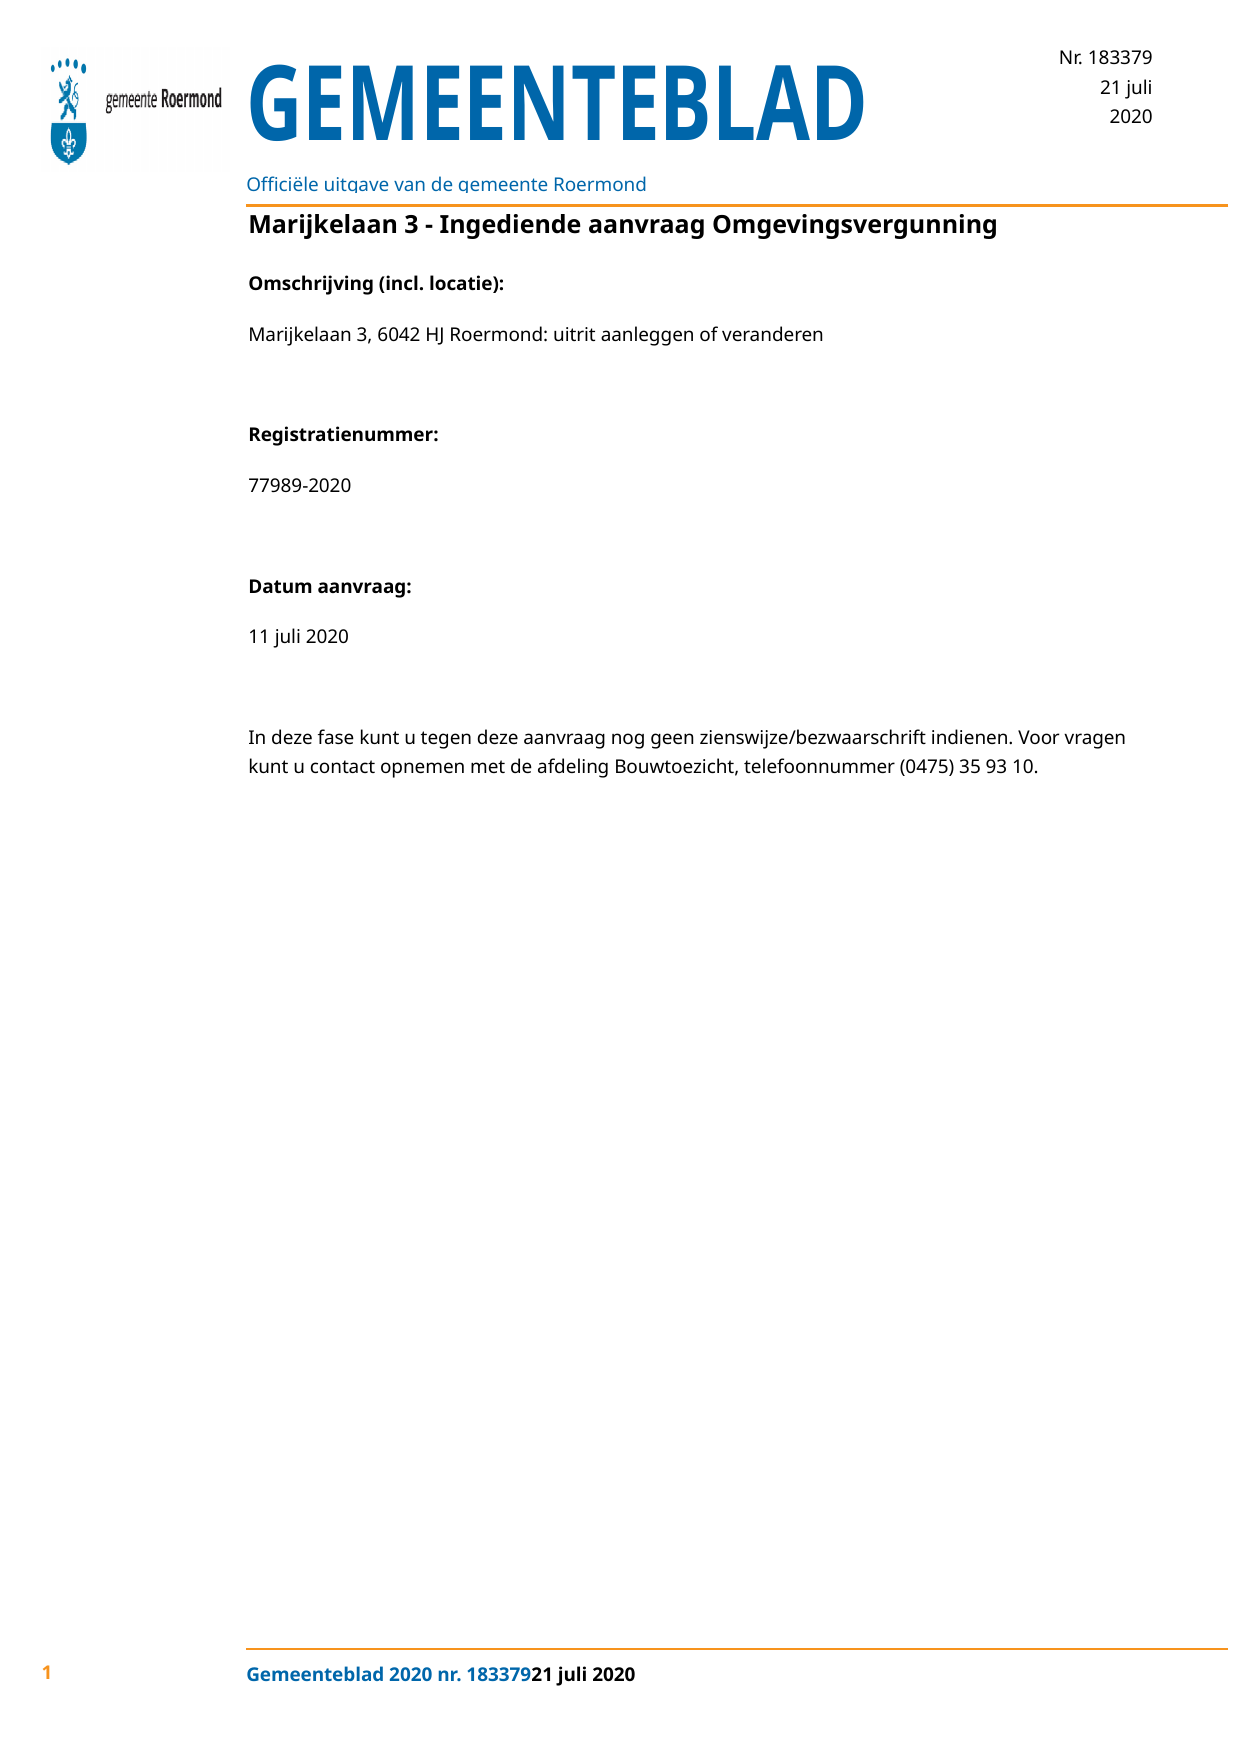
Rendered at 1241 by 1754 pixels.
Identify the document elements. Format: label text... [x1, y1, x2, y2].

picture [41, 47, 231, 172]
text Marijkelaan 3 - Ingediende aanvraag Omgevingsvergunning [248, 207, 1152, 241]
text 11 juli 2020 [248, 623, 1152, 649]
text Omschrijving (incl. locatie): [248, 270, 1152, 296]
text Datum aanvraag: [248, 573, 1152, 598]
text 77989-2020 [248, 472, 1152, 498]
text In deze fase kunt u tegen deze aanvraag nog geen zienswijze/bezwaarschrift indienen. Voor vragen kunt u contact opnemen met de afdeling Bouwtoezicht, telefoonnummer (0475) 35 93 10. [248, 724, 1152, 779]
text Registratienummer: [248, 422, 1152, 447]
text Marijkelaan 3, 6042 HJ Roermond: uitrit aanleggen of veranderen [248, 321, 1152, 346]
